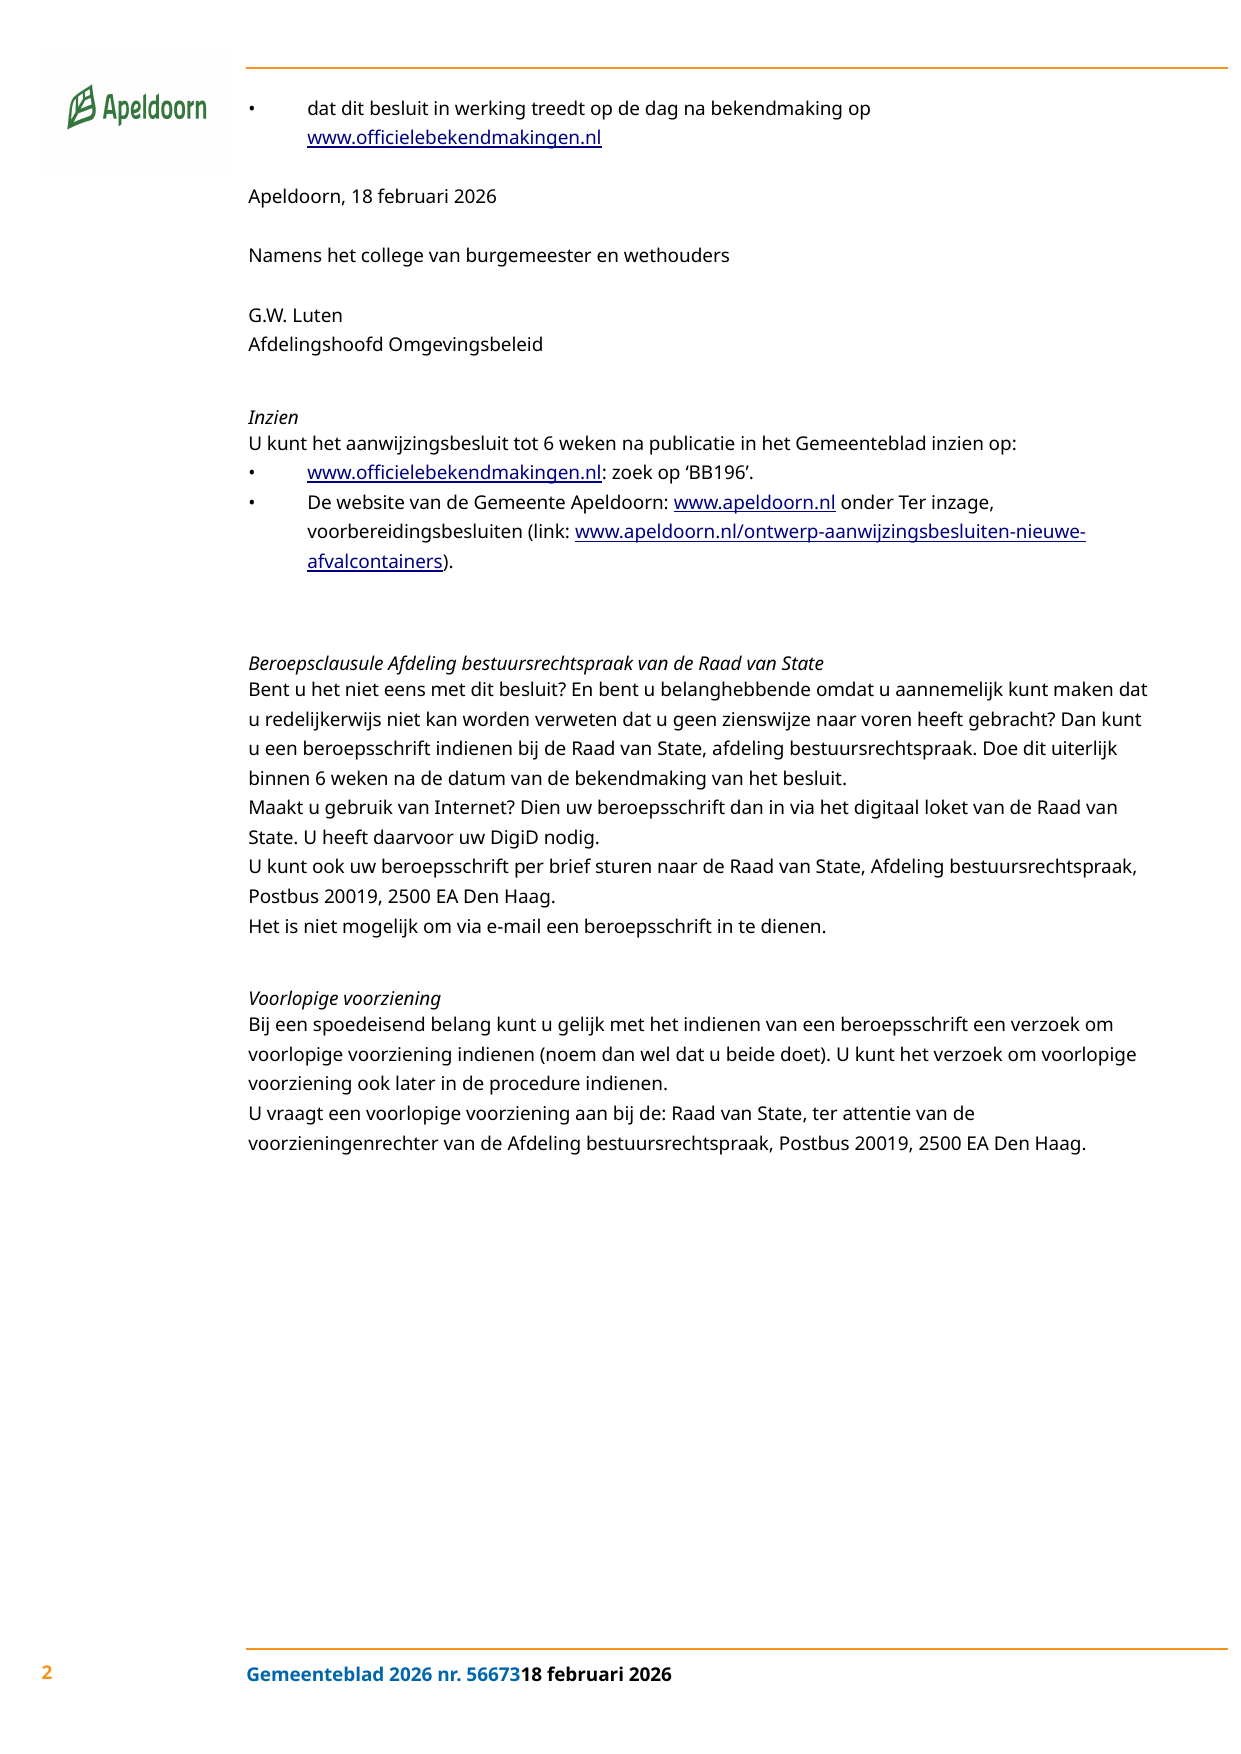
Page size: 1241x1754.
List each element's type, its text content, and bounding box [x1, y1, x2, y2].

text U kunt ook uw beroepsschrift per brief sturen naar de Raad van State, Afdeling bestuursrechtspraak, Postbus 20019, 2500 EA Den Haag. [248, 854, 1152, 909]
text Namens het college van burgemeester en wethouders [248, 243, 1152, 268]
list dat dit besluit in werking treedt op de dag na bekendmaking op www.officielebekendmakingen.nl [248, 95, 1152, 150]
text Afdelingshoofd Omgevingsbeleid [248, 331, 1152, 357]
text Beroepsclausule Afdeling bestuursrechtspraak van de Raad van State [248, 651, 1152, 676]
text Inzien [248, 404, 1152, 430]
text U vraagt een voorlopige voorziening aan bij de: Raad van State, ter attentie van de voorzieningenrechter van de Afdeling bestuursrechtspraak, Postbus 20019, 2500 EA Den Haag. [248, 1100, 1152, 1155]
text U kunt het aanwijzingsbesluit tot 6 weken na publicatie in het Gemeenteblad inzien op: [248, 430, 1152, 456]
text G.W. Luten [248, 302, 1152, 328]
text Voorlopige voorziening [248, 986, 1152, 1011]
text Maakt u gebruik van Internet? Dien uw beroepsschrift dan in via het digitaal loket van de Raad van State. U heeft daarvoor uw DigiD nodig. [248, 794, 1152, 850]
text Het is niet mogelijk om via e-mail een beroepsschrift in te dienen. [248, 913, 1152, 939]
list De website van de Gemeente Apeldoorn: www.apeldoorn.nl onder Ter inzage, voorbereidingsbesluiten (link: www.apeldoorn.nl/ontwerp-aanwijzingsbesluiten-nieuwe-afvalcontainers). [248, 489, 1152, 574]
text Apeldoorn, 18 februari 2026 [248, 183, 1152, 209]
list www.officielebekendmakingen.nl: zoek op ‘BB196’. [248, 459, 1152, 485]
text Bij een spoedeisend belang kunt u gelijk met het indienen van een beroepsschrift een verzoek om voorlopige voorziening indienen (noem dan wel dat u beide doet). U kunt het verzoek om voorlopige voorziening ook later in de procedure indienen. [248, 1011, 1152, 1096]
text Bent u het niet eens met dit besluit? En bent u belanghebbende omdat u aannemelijk kunt maken dat u redelijkerwijs niet kan worden verweten dat u geen zienswijze naar voren heeft gebracht? Dan kunt u een beroepsschrift indienen bij de Raad van State, afdeling bestuursrechtspraak. Doe dit uiterlijk binnen 6 weken na de datum van de bekendmaking van het besluit. [248, 676, 1152, 791]
picture [41, 47, 231, 172]
